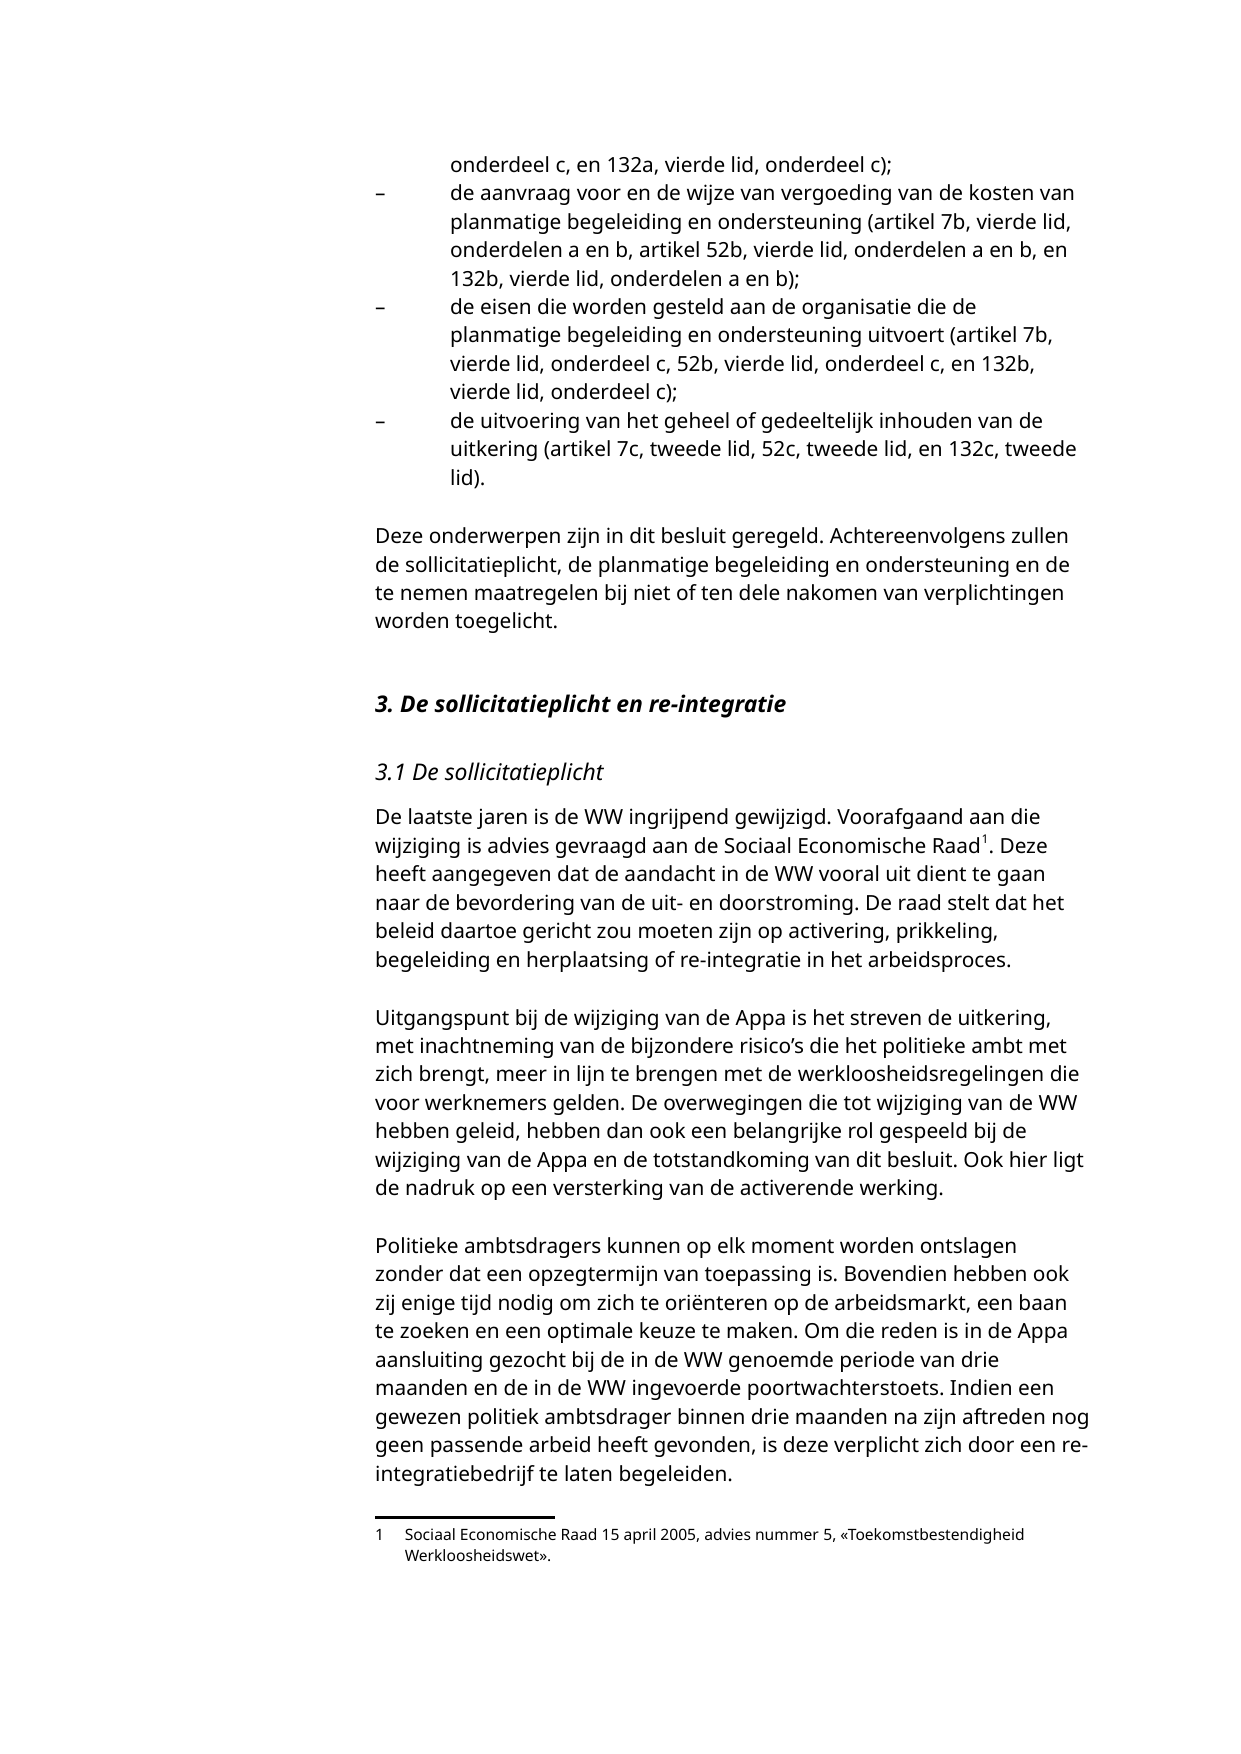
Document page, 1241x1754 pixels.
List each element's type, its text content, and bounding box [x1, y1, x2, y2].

text Deze onderwerpen zijn in dit besluit geregeld. Achtereenvolgens zullen de sollicitatieplicht, de planmatige begeleiding en ondersteuning en de te nemen maatregelen bij niet of ten dele nakomen van verplichtingen worden toegelicht. [375, 521, 1090, 635]
subtitle 3. De sollicitatieplicht en re-integratie [375, 687, 1090, 719]
list de uitvoering van het geheel of gedeeltelijk inhouden van de uitkering (artikel 7c, tweede lid, 52c, tweede lid, en 132c, tweede lid). [375, 406, 1090, 491]
text Sociaal Economische Raad 15 april 2005, advies nummer 5, «Toekomstbestendigheid Werkloosheidswet». [375, 1509, 1090, 1566]
text Uitgangspunt bij de wijziging van de Appa is het streven de uitkering, met inachtneming van de bijzondere risico’s die het politieke ambt met zich brengt, meer in lijn te brengen met de werkloosheidsregelingen die voor werknemers gelden. De overwegingen die tot wijziging van de WW hebben geleid, hebben dan ook een belangrijke rol gespeeld bij de wijziging van de Appa en de totstandkoming van dit besluit. Ook hier ligt de nadruk op een versterking van de activerende werking. [375, 1003, 1090, 1202]
list de eisen die worden gesteld aan de organisatie die de planmatige begeleiding en ondersteuning uitvoert (artikel 7b, vierde lid, onderdeel c, 52b, vierde lid, onderdeel c, en 132b, vierde lid, onderdeel c); [375, 292, 1090, 406]
list onderdeel c, en 132a, vierde lid, onderdeel c); [375, 150, 1090, 178]
subtitle 3.1 De sollicitatieplicht [375, 756, 1090, 787]
text Politieke ambtsdragers kunnen op elk moment worden ontslagen zonder dat een opzegtermijn van toepassing is. Bovendien hebben ook zij enige tijd nodig om zich te oriënteren op de arbeidsmarkt, een baan te zoeken en een optimale keuze te maken. Om die reden is in de Appa aansluiting gezocht bij de in de WW genoemde periode van drie maanden en de in de WW ingevoerde poortwachterstoets. Indien een gewezen politiek ambtsdrager binnen drie maanden na zijn aftreden nog geen passende arbeid heeft gevonden, is deze verplicht zich door een re-integratiebedrijf te laten begeleiden. [375, 1231, 1090, 1487]
list de aanvraag voor en de wijze van vergoeding van de kosten van planmatige begeleiding en ondersteuning (artikel 7b, vierde lid, onderdelen a en b, artikel 52b, vierde lid, onderdelen a en b, en 132b, vierde lid, onderdelen a en b); [375, 178, 1090, 292]
text De laatste jaren is de WW ingrijpend gewijzigd. Voorafgaand aan die wijziging is advies gevraagd aan de Sociaal Economische Raad. Deze heeft aangegeven dat de aandacht in de WW vooral uit dient te gaan naar de bevordering van de uit- en doorstroming. De raad stelt dat het beleid daartoe gericht zou moeten zijn op activering, prikkeling, begeleiding en herplaatsing of re-integratie in het arbeidsproces. [375, 802, 1090, 973]
